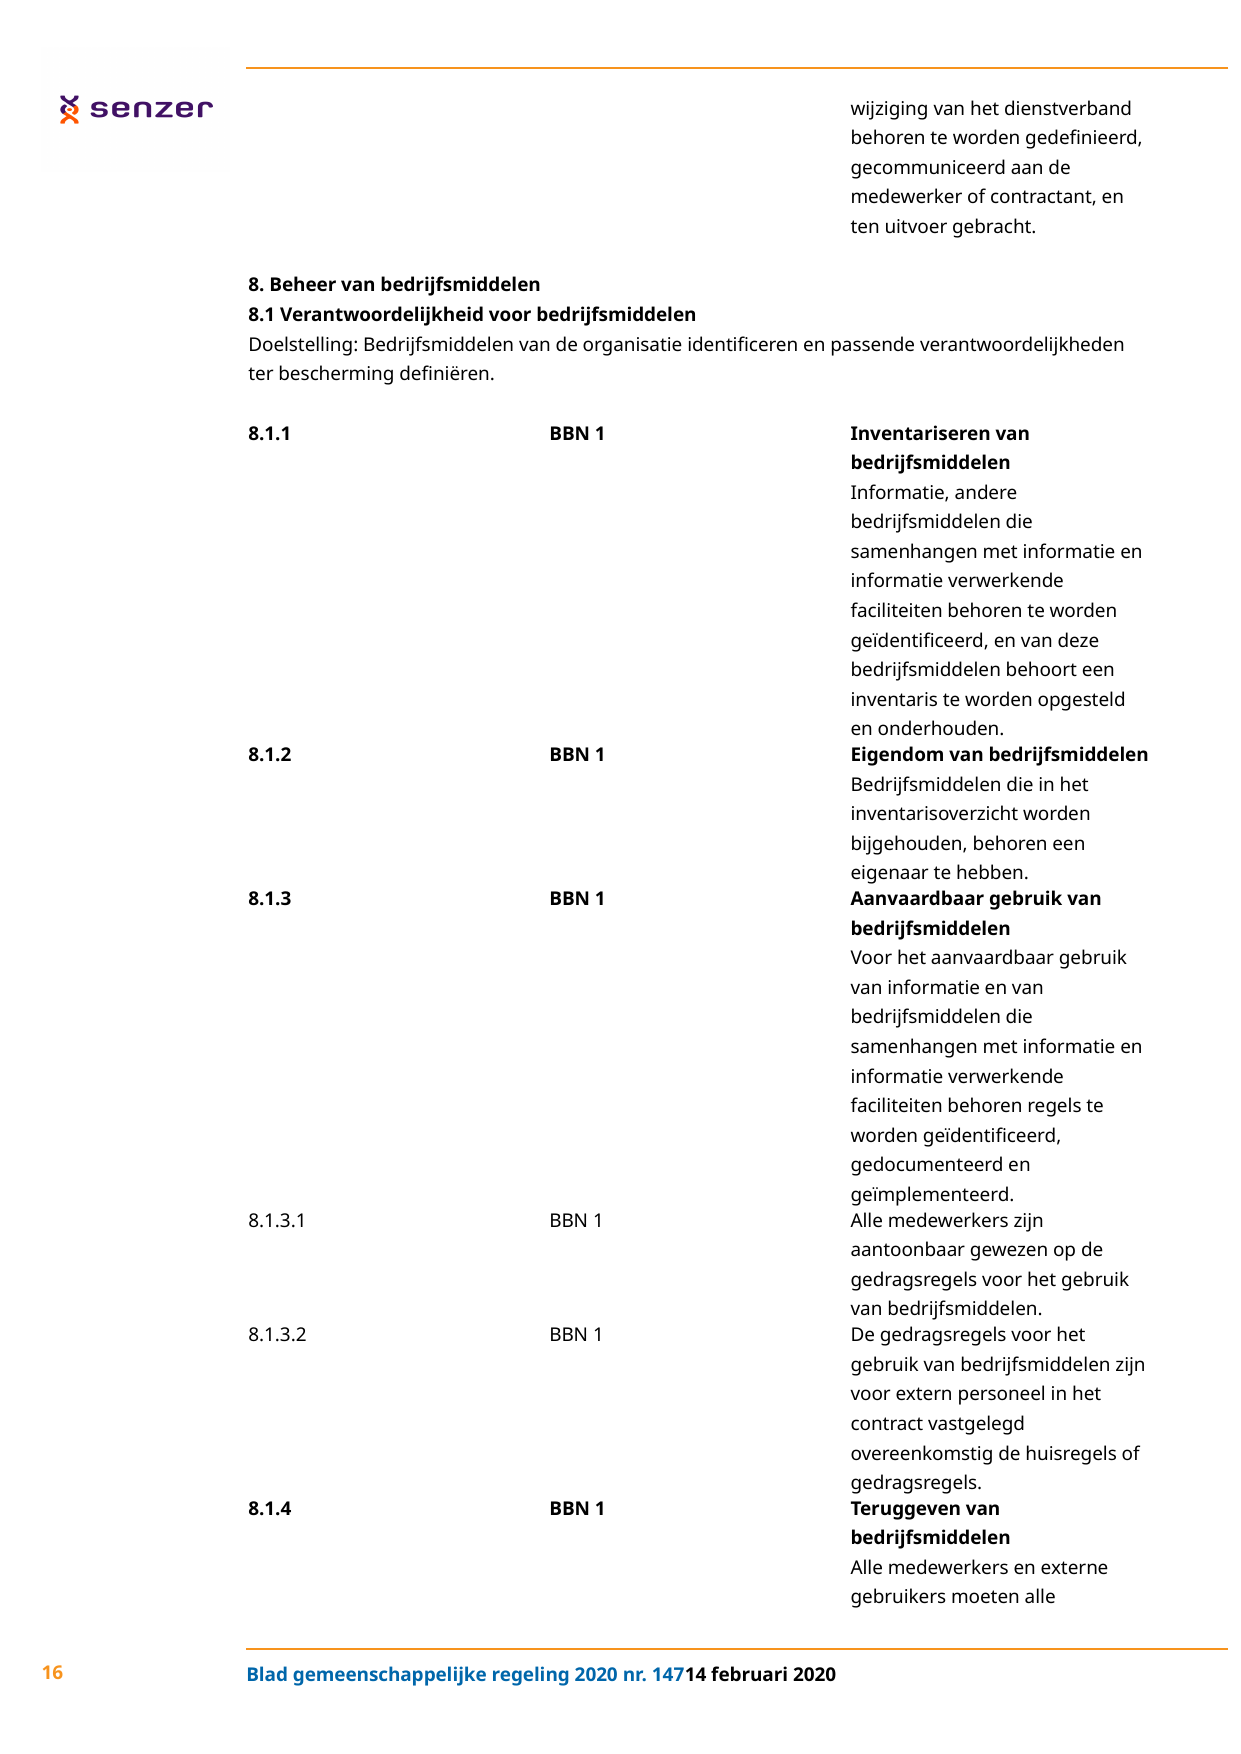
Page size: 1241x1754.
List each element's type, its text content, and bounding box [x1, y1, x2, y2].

text 8.1 Verantwoordelijkheid voor bedrijfsmiddelen [248, 301, 1152, 327]
table_cell BBN 1 [549, 1495, 850, 1609]
table_cell 8.1.3 [248, 885, 549, 1207]
table_cell BBN 1 [549, 741, 850, 885]
table_cell 8.1.3.2 [248, 1321, 549, 1495]
table_cell Aanvaardbaar gebruik van bedrijfsmiddelen Voor het aanvaardbaar gebruik van informatie en van bedrijfsmiddelen die samenhangen met informatie en informatie verwerkende faciliteiten behoren regels te worden geïdentificeerd, gedocumenteerd en geïmplementeerd. [850, 885, 1152, 1207]
table_cell BBN 1 [549, 1207, 850, 1321]
table_cell 8.1.2 [248, 741, 549, 885]
table_cell Teruggeven van bedrijfsmiddelen Alle medewerkers en externe gebruikers moeten alle [850, 1495, 1152, 1609]
table_header [549, 95, 850, 239]
table_cell Alle medewerkers zijn aantoonbaar gewezen op de gedragsregels voor het gebruik van bedrijfsmiddelen. [850, 1207, 1152, 1321]
text Doelstelling: Bedrijfsmiddelen van de organisatie identificeren en passende verantwoordelijkheden ter bescherming definiëren. [248, 331, 1152, 386]
table_cell 8.1.3.1 [248, 1207, 549, 1321]
picture [41, 47, 231, 172]
table_cell Eigendom van bedrijfsmiddelen Bedrijfsmiddelen die in het inventarisoverzicht worden bijgehouden, behoren een eigenaar te hebben. [850, 741, 1152, 885]
table_header BBN 1 [549, 420, 850, 741]
table_cell 8.1.4 [248, 1495, 549, 1609]
table_cell BBN 1 [549, 1321, 850, 1495]
text 8. Beheer van bedrijfsmiddelen [248, 272, 1152, 297]
table_header 8.1.1 [248, 420, 549, 741]
table_cell BBN 1 [549, 885, 850, 1207]
table_header Inventariseren van bedrijfsmiddelen Informatie, andere bedrijfsmiddelen die samenhangen met informatie en informatie verwerkende faciliteiten behoren te worden geïdentificeerd, en van deze bedrijfsmiddelen behoort een inventaris te worden opgesteld en onderhouden. [850, 420, 1152, 741]
table_header wijziging van het dienstverband behoren te worden gedefinieerd, gecommuniceerd aan de medewerker of contractant, en ten uitvoer gebracht. [850, 95, 1152, 239]
table_cell De gedragsregels voor het gebruik van bedrijfsmiddelen zijn voor extern personeel in het contract vastgelegd overeenkomstig de huisregels of gedragsregels. [850, 1321, 1152, 1495]
table_header [248, 95, 549, 239]
